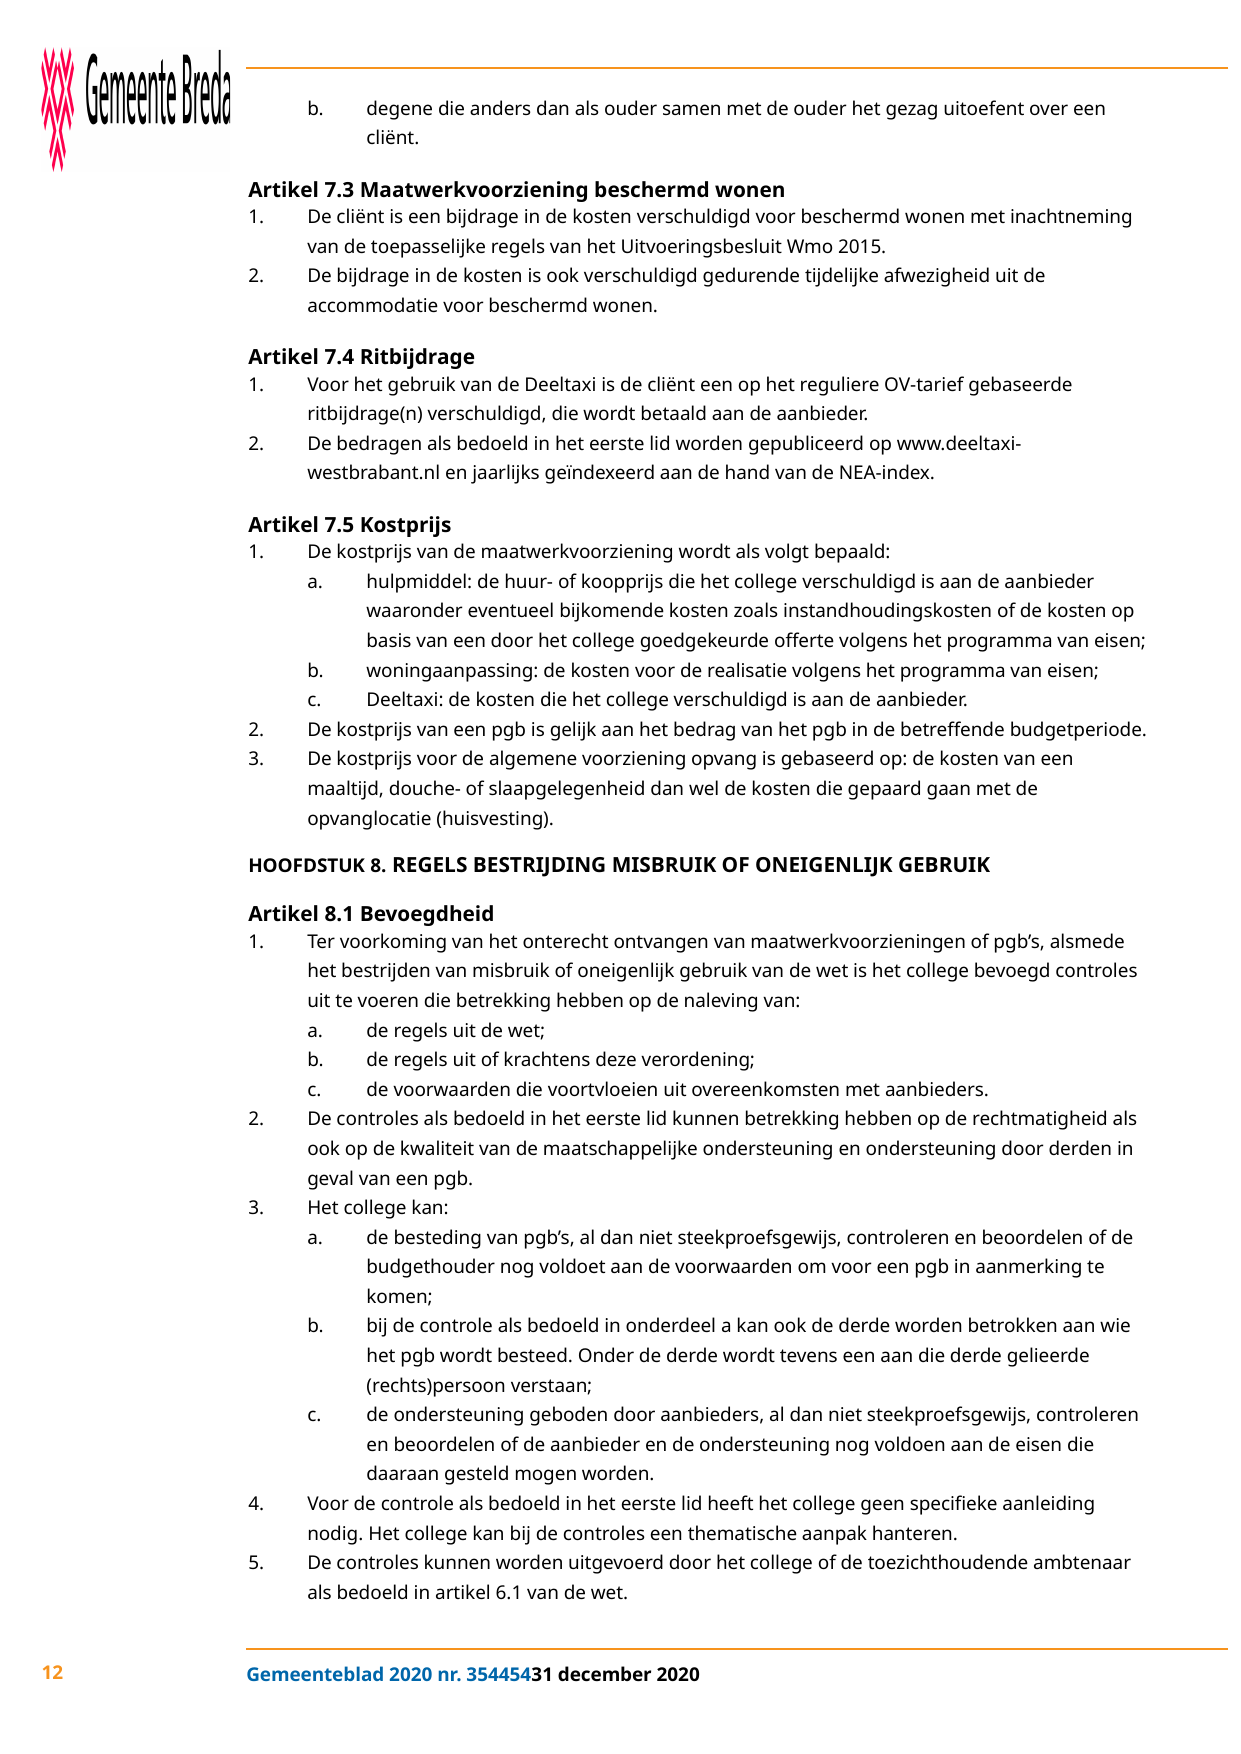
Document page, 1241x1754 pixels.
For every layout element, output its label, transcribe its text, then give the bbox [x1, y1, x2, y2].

list hulpmiddel: de huur- of koopprijs die het college verschuldigd is aan de aanbieder waaronder eventueel bijkomende kosten zoals instandhoudingskosten of de kosten op basis van een door het college goedgekeurde offerte volgens het programma van eisen; [307, 568, 1152, 653]
text HOOFDSTUK 8. REGELS BESTRIJDING MISBRUIK OF ONEIGENLIJK GEBRUIK [248, 850, 1152, 879]
list De controles als bedoeld in het eerste lid kunnen betrekking hebben op de rechtmatigheid als ook op de kwaliteit van de maatschappelijke ondersteuning en ondersteuning door derden in geval van een pgb. [248, 1106, 1152, 1190]
list De bedragen als bedoeld in het eerste lid worden gepubliceerd op www.deeltaxi-westbrabant.nl en jaarlijks geïndexeerd aan de hand van de NEA-index. [248, 430, 1152, 485]
list woningaanpassing: de kosten voor de realisatie volgens het programma van eisen; [307, 657, 1152, 682]
list bij de controle als bedoeld in onderdeel a kan ook de derde worden betrokken aan wie het pgb wordt besteed. Onder de derde wordt tevens een aan die derde gelieerde (rechts)persoon verstaan; [307, 1313, 1152, 1397]
list De kostprijs van de maatwerkvoorziening wordt als volgt bepaald: [248, 538, 1152, 564]
list de besteding van pgb’s, al dan niet steekproefsgewijs, controleren en beoordelen of de budgethouder nog voldoet aan de voorwaarden om voor een pgb in aanmerking te komen; [307, 1224, 1152, 1309]
list De bijdrage in de kosten is ook verschuldigd gedurende tijdelijke afwezigheid uit de accommodatie voor beschermd wonen. [248, 262, 1152, 318]
list Voor het gebruik van de Deeltaxi is de cliënt een op het reguliere OV-tarief gebaseerde ritbijdrage(n) verschuldigd, die wordt betaald aan de aanbieder. [248, 371, 1152, 426]
list Ter voorkoming van het onterecht ontvangen van maatwerkvoorzieningen of pgb’s, alsmede het bestrijden van misbruik of oneigenlijk gebruik van de wet is het college bevoegd controles uit te voeren die betrekking hebben op de naleving van: [248, 928, 1152, 1013]
text Artikel 7.4 Ritbijdrage [248, 342, 1152, 371]
list de voorwaarden die voortvloeien uit overeenkomsten met aanbieders. [307, 1076, 1152, 1102]
text Artikel 8.1 Bevoegdheid [248, 899, 1152, 928]
list de ondersteuning geboden door aanbieders, al dan niet steekproefsgewijs, controleren en beoordelen of de aanbieder en de ondersteuning nog voldoen aan de eisen die daaraan gesteld mogen worden. [307, 1401, 1152, 1486]
list De cliënt is een bijdrage in de kosten verschuldigd voor beschermd wonen met inachtneming van de toepasselijke regels van het Uitvoeringsbesluit Wmo 2015. [248, 203, 1152, 258]
list Het college kan: [248, 1194, 1152, 1220]
list de regels uit de wet; [307, 1017, 1152, 1042]
list degene die anders dan als ouder samen met de ouder het gezag uitoefent over een cliënt. [307, 95, 1152, 150]
list de regels uit of krachtens deze verordening; [307, 1046, 1152, 1072]
list Deeltaxi: de kosten die het college verschuldigd is aan de aanbieder. [307, 686, 1152, 712]
text Artikel 7.5 Kostprijs [248, 510, 1152, 538]
list De kostprijs voor de algemene voorziening opvang is gebaseerd op: de kosten van een maaltijd, douche- of slaapgelegenheid dan wel de kosten die gepaard gaan met de opvanglocatie (huisvesting). [248, 746, 1152, 830]
text Artikel 7.3 Maatwerkvoorziening beschermd wonen [248, 175, 1152, 203]
picture [41, 47, 231, 172]
list Voor de controle als bedoeld in het eerste lid heeft het college geen specifieke aanleiding nodig. Het college kan bij de controles een thematische aanpak hanteren. [248, 1490, 1152, 1545]
list De controles kunnen worden uitgevoerd door het college of de toezichthoudende ambtenaar als bedoeld in artikel 6.1 van de wet. [248, 1549, 1152, 1604]
list De kostprijs van een pgb is gelijk aan het bedrag van het pgb in de betreffende budgetperiode. [248, 716, 1152, 742]
